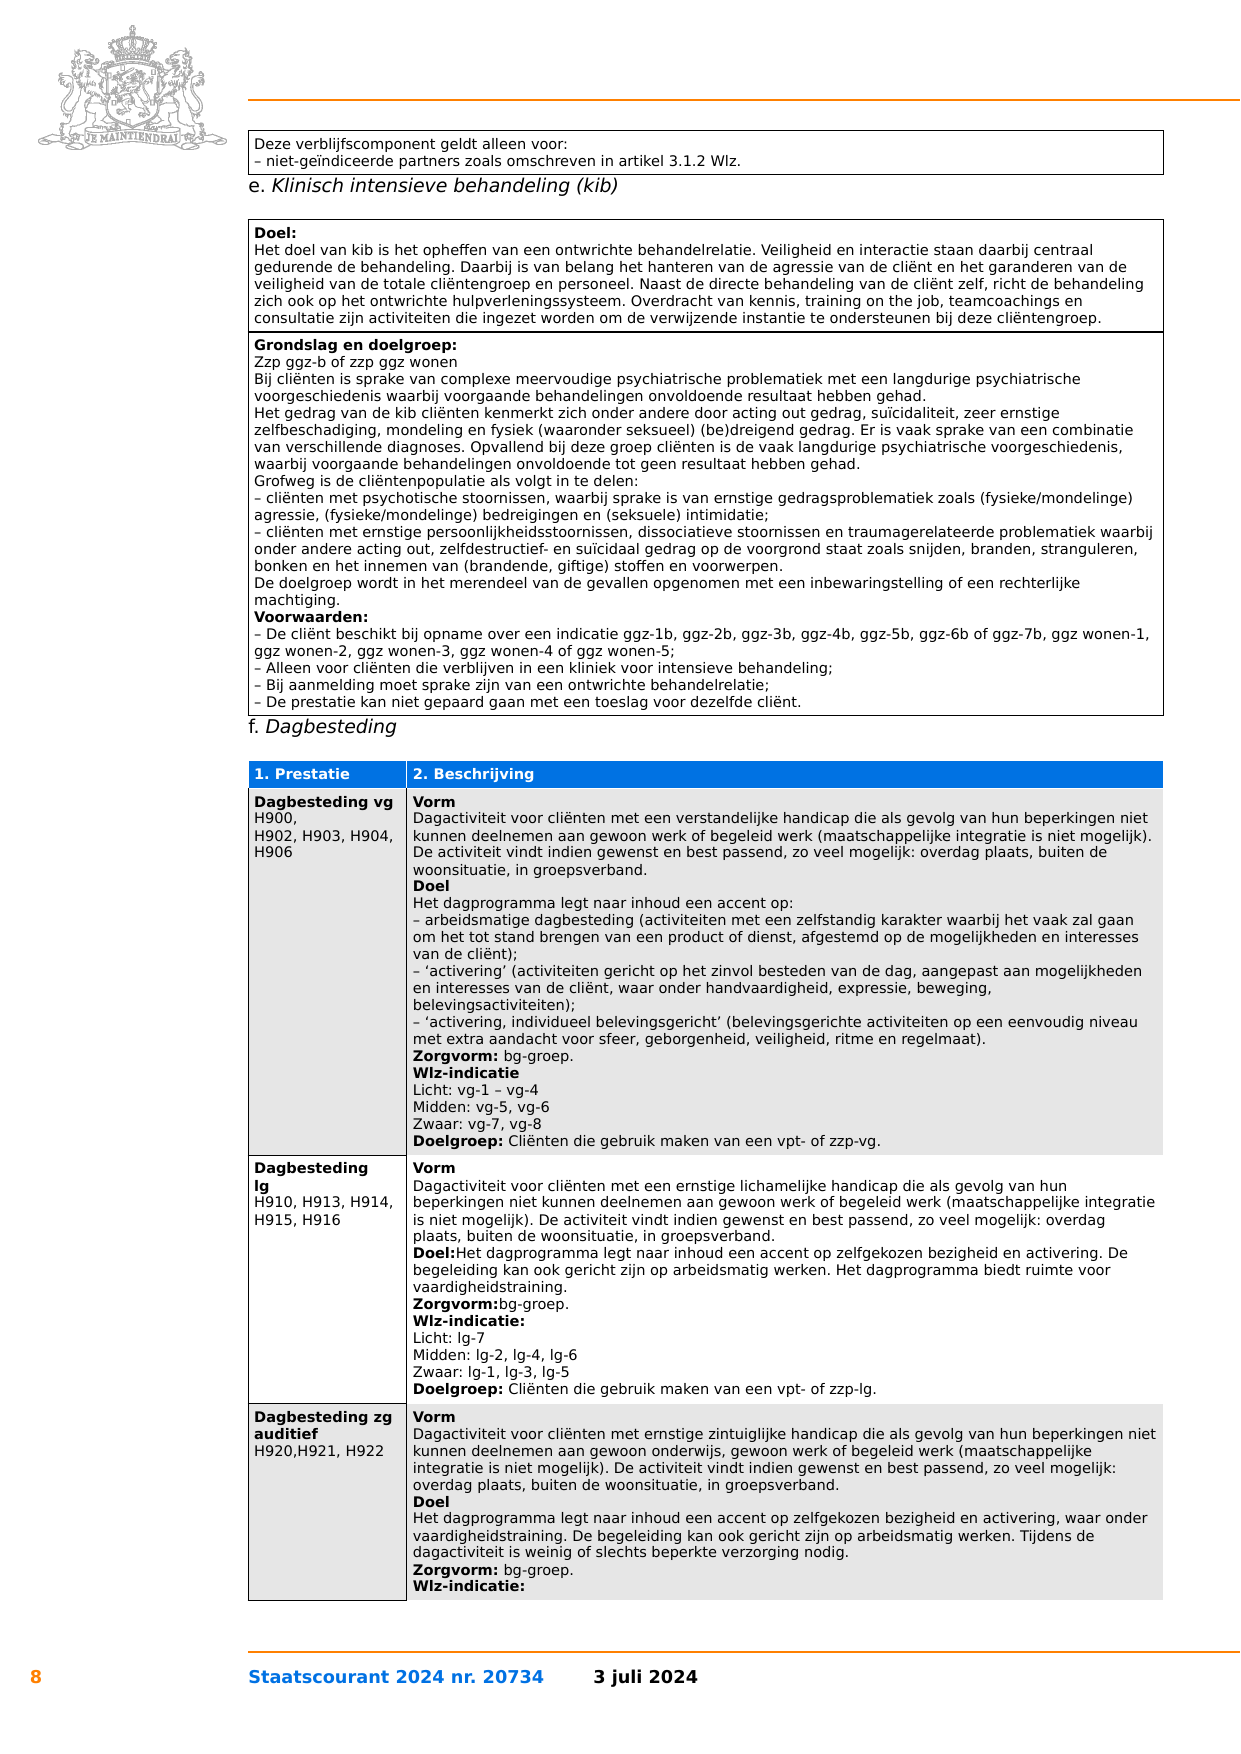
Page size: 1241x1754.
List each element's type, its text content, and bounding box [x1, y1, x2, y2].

table_cell Grondslag en doelgroep: Zzp ggz-b of zzp ggz wonen Bij cliënten is sprake van complexe meervoudige psychiatrische problematiek met een langdurige psychiatrische voorgeschiedenis waarbij voorgaande behandelingen onvoldoende resultaat hebben gehad. Het gedrag van de kib cliënten kenmerkt zich onder andere door acting out gedrag, suïcidaliteit, zeer ernstige zelfbeschadiging, mondeling en fysiek (waaronder seksueel) (be)dreigend gedrag. Er is vaak sprake van een combinatie van verschillende diagnoses. Opvallend bij deze groep cliënten is de vaak langdurige psychiatrische voorgeschiedenis, waarbij voorgaande behandelingen onvoldoende tot geen resultaat hebben gehad. Grofweg is de cliëntenpopulatie als volgt in te delen: – cliënten met psychotische stoornissen, waarbij sprake is van ernstige gedragsproblematiek zoals (fysieke/mondelinge) agressie, (fysieke/mondelinge) bedreigingen en (seksuele) intimidatie; – cliënten met ernstige persoonlijkheidsstoornissen, dissociatieve stoornissen en traumagerelateerde problematiek waarbij onder andere acting out, zelfdestructief- en suïcidaal gedrag op de voorgrond staat zoals snijden, branden, stranguleren, bonken en het innemen van (brandende, giftige) stoffen en voorwerpen. De doelgroep wordt in het merendeel van de gevallen opgenomen met een inbewaringstelling of een rechterlijke machtiging. Voorwaarden: – De cliënt beschikt bij opname over een indicatie ggz-1b, ggz-2b, ggz-3b, ggz-4b, ggz-5b, ggz-6b of ggz-7b, ggz wonen-1, ggz wonen-2, ggz wonen-3, ggz wonen-4 of ggz wonen-5; – Alleen voor cliënten die verblijven in een kliniek voor intensieve behandeling; – Bij aanmelding moet sprake zijn van een ontwrichte behandelrelatie; – De prestatie kan niet gepaard gaan met een toeslag voor dezelfde cliënt. [249, 333, 1163, 715]
table_cell Vorm Dagactiviteit voor cliënten met ernstige zintuiglijke handicap die als gevolg van hun beperkingen niet kunnen deelnemen aan gewoon onderwijs, gewoon werk of begeleid werk (maatschappelijke integratie is niet mogelijk). De activiteit vindt indien gewenst en best passend, zo veel mogelijk: overdag plaats, buiten de woonsituatie, in groepsverband. Doel Het dagprogramma legt naar inhoud een accent op zelfgekozen bezigheid en activering, waar onder vaardigheidstraining. De begeleiding kan ook gericht zijn op arbeidsmatig werken. Tijdens de dagactiviteit is weinig of slechts beperkte verzorging nodig. Zorgvorm: bg-groep. Wlz-indicatie: [407, 1404, 1163, 1600]
table_cell Dagbesteding zg auditief H920,H921, H922 [249, 1404, 406, 1600]
table_header 2. Beschrijving [407, 761, 1163, 788]
table_cell Dagbesteding vg H900, H902, H903, H904, H906 [249, 789, 406, 1155]
picture [38, 25, 227, 150]
table_cell Deze verblijfscomponent geldt alleen voor: – niet-geïndiceerde partners zoals omschreven in artikel 3.1.2 Wlz. [249, 131, 1163, 174]
text e. Klinisch intensieve behandeling (kib) [248, 175, 1163, 197]
table_cell Vorm Dagactiviteit voor cliënten met een verstandelijke handicap die als gevolg van hun beperkingen niet kunnen deelnemen aan gewoon werk of begeleid werk (maatschappelijke integratie is niet mogelijk). De activiteit vindt indien gewenst en best passend, zo veel mogelijk: overdag plaats, buiten de woonsituatie, in groepsverband. Doel Het dagprogramma legt naar inhoud een accent op: – arbeidsmatige dagbesteding (activiteiten met een zelfstandig karakter waarbij het vaak zal gaan om het tot stand brengen van een product of dienst, afgestemd op de mogelijkheden en interesses van de cliënt); – ‘activering’ (activiteiten gericht op het zinvol besteden van de dag, aangepast aan mogelijkheden en interesses van de cliënt, waar onder handvaardigheid, expressie, beweging, belevingsactiviteiten); – ‘activering, individueel belevingsgericht’ (belevingsgerichte activiteiten op een eenvoudig niveau met extra aandacht voor sfeer, geborgenheid, veiligheid, ritme en regelmaat). Zorgvorm: bg-groep. Wlz-indicatie Licht: vg-1 – vg-4 Midden: vg-5, vg-6 Zwaar: vg-7, vg-8 Doelgroep: Cliënten die gebruik maken van een vpt- of zzp-vg. [407, 789, 1163, 1155]
table_header 1. Prestatie [249, 761, 406, 788]
table_cell Dagbesteding lg H910, H913, H914, H915, H916 [249, 1156, 406, 1403]
table_cell Vorm Dagactiviteit voor cliënten met een ernstige lichamelijke handicap die als gevolg van hun beperkingen niet kunnen deelnemen aan gewoon werk of begeleid werk (maatschappelijke integratie is niet mogelijk). De activiteit vindt indien gewenst en best passend, zo veel mogelijk: overdag plaats, buiten de woonsituatie, in groepsverband. Doel:Het dagprogramma legt naar inhoud een accent op zelfgekozen bezigheid en activering. De begeleiding kan ook gericht zijn op arbeidsmatig werken. Het dagprogramma biedt ruimte voor vaardigheidstraining. Zorgvorm:bg-groep. Wlz-indicatie: Licht: lg-7 Midden: lg-2, lg-4, lg-6 Zwaar: lg-1, lg-3, lg-5 Doelgroep: Cliënten die gebruik maken van een vpt- of zzp-lg. [407, 1156, 1163, 1403]
table_header Doel: Het doel van kib is het opheffen van een ontwrichte behandelrelatie. Veiligheid en interactie staan daarbij centraal gedurende de behandeling. Daarbij is van belang het hanteren van de agressie van de cliënt en het garanderen van de veiligheid van de totale cliëntengroep en personeel. Naast de directe behandeling van de cliënt zelf, richt de behandeling zich ook op het ontwrichte hulpverleningssysteem. Overdracht van kennis, training on the job, teamcoachings en consultatie zijn activiteiten die ingezet worden om de verwijzende instantie te ondersteunen bij deze cliëntengroep. [249, 220, 1163, 331]
text f. Dagbesteding [248, 716, 1163, 738]
